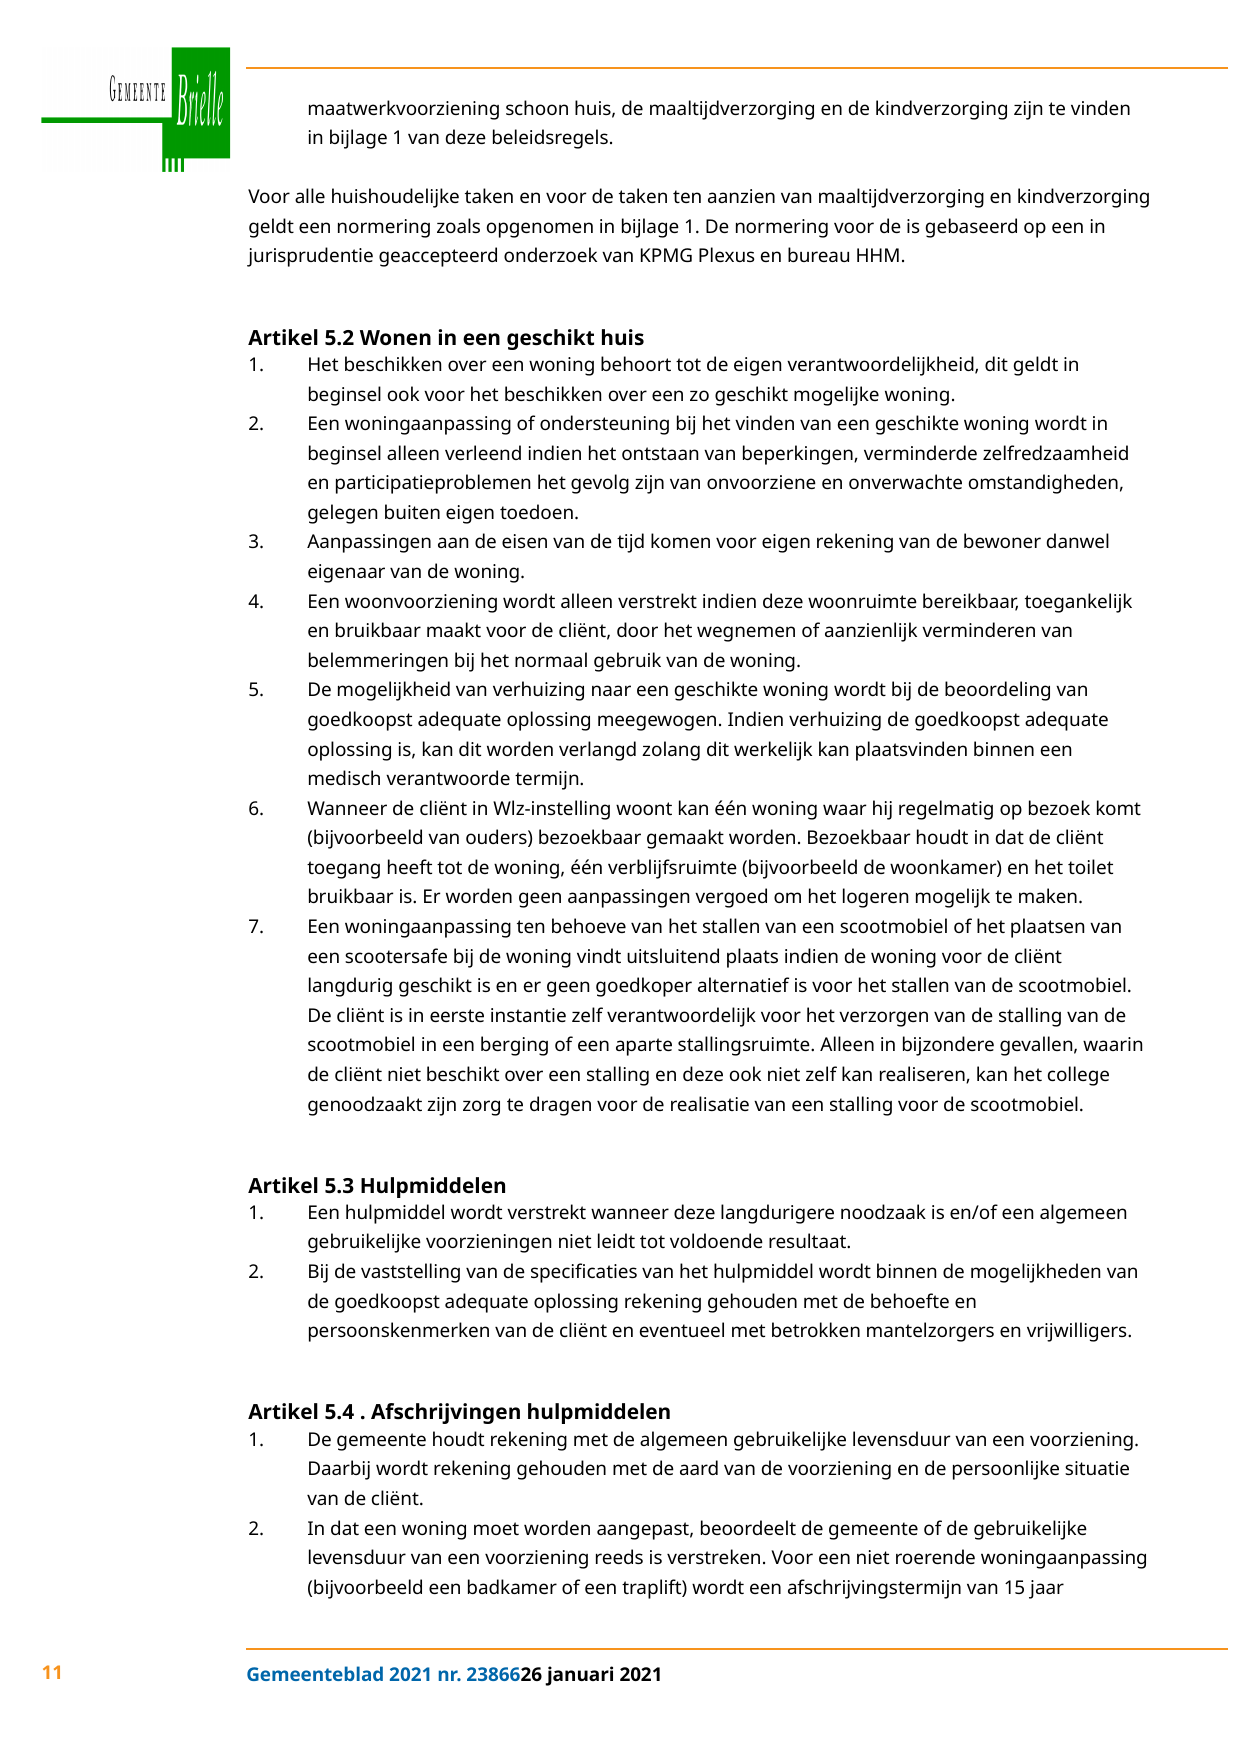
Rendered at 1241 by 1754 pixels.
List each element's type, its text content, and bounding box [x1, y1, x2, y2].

list maatwerkvoorziening schoon huis, de maaltijdverzorging en de kindverzorging zijn te vinden in bijlage 1 van deze beleidsregels. [248, 95, 1152, 150]
list De gemeente houdt rekening met de algemeen gebruikelijke levensduur van een voorziening. Daarbij wordt rekening gehouden met de aard van de voorziening en de persoonlijke situatie van de cliënt. [248, 1426, 1152, 1511]
list De mogelijkheid van verhuizing naar een geschikte woning wordt bij de beoordeling van goedkoopst adequate oplossing meegewogen. Indien verhuizing de goedkoopst adequate oplossing is, kan dit worden verlangd zolang dit werkelijk kan plaatsvinden binnen een medisch verantwoorde termijn. [248, 677, 1152, 791]
list Aanpassingen aan de eisen van de tijd komen voor eigen rekening van de bewoner danwel eigenaar van de woning. [248, 529, 1152, 584]
list Een woonvoorziening wordt alleen verstrekt indien deze woonruimte bereikbaar, toegankelijk en bruikbaar maakt voor de cliënt, door het wegnemen of aanzienlijk verminderen van belemmeringen bij het normaal gebruik van de woning. [248, 588, 1152, 673]
list Een woningaanpassing of ondersteuning bij het vinden van een geschikte woning wordt in beginsel alleen verleend indien het ontstaan van beperkingen, verminderde zelfredzaamheid en participatieproblemen het gevolg zijn van onvoorziene en onverwachte omstandigheden, gelegen buiten eigen toedoen. [248, 410, 1152, 525]
list Bij de vaststelling van de specificaties van het hulpmiddel wordt binnen de mogelijkheden van de goedkoopst adequate oplossing rekening gehouden met de behoefte en persoonskenmerken van de cliënt en eventueel met betrokken mantelzorgers en vrijwilligers. [248, 1258, 1152, 1343]
list Wanneer de cliënt in Wlz-instelling woont kan één woning waar hij regelmatig op bezoek komt (bijvoorbeeld van ouders) bezoekbaar gemaakt worden. Bezoekbaar houdt in dat de cliënt toegang heeft tot de woning, één verblijfsruimte (bijvoorbeeld de woonkamer) en het toilet bruikbaar is. Er worden geen aanpassingen vergoed om het logeren mogelijk te maken. [248, 795, 1152, 909]
text Artikel 5.4 . Afschrijvingen hulpmiddelen [248, 1397, 1152, 1426]
picture [41, 47, 231, 172]
list In dat een woning moet worden aangepast, beoordeelt de gemeente of de gebruikelijke levensduur van een voorziening reeds is verstreken. Voor een niet roerende woningaanpassing (bijvoorbeeld een badkamer of een traplift) wordt een afschrijvingstermijn van 15 jaar [248, 1515, 1152, 1599]
list Een woningaanpassing ten behoeve van het stallen van een scootmobiel of het plaatsen van een scootersafe bij de woning vindt uitsluitend plaats indien de woning voor de cliënt langdurig geschikt is en er geen goedkoper alternatief is voor het stallen van de scootmobiel. De cliënt is in eerste instantie zelf verantwoordelijk voor het verzorgen van de stalling van de scootmobiel in een berging of een aparte stallingsruimte. Alleen in bijzondere gevallen, waarin de cliënt niet beschikt over een stalling en deze ook niet zelf kan realiseren, kan het college genoodzaakt zijn zorg te dragen voor de realisatie van een stalling voor de scootmobiel. [248, 913, 1152, 1116]
list Een hulpmiddel wordt verstrekt wanneer deze langdurigere noodzaak is en/of een algemeen gebruikelijke voorzieningen niet leidt tot voldoende resultaat. [248, 1199, 1152, 1254]
text Artikel 5.2 Wonen in een geschikt huis [248, 323, 1152, 351]
text Artikel 5.3 Hulpmiddelen [248, 1171, 1152, 1199]
text Voor alle huishoudelijke taken en voor de taken ten aanzien van maaltijdverzorging en kindverzorging geldt een normering zoals opgenomen in bijlage 1. De normering voor de is gebaseerd op een in jurisprudentie geaccepteerd onderzoek van KPMG Plexus en bureau HHM. [248, 183, 1152, 268]
list Het beschikken over een woning behoort tot de eigen verantwoordelijkheid, dit geldt in beginsel ook voor het beschikken over een zo geschikt mogelijke woning. [248, 351, 1152, 406]
